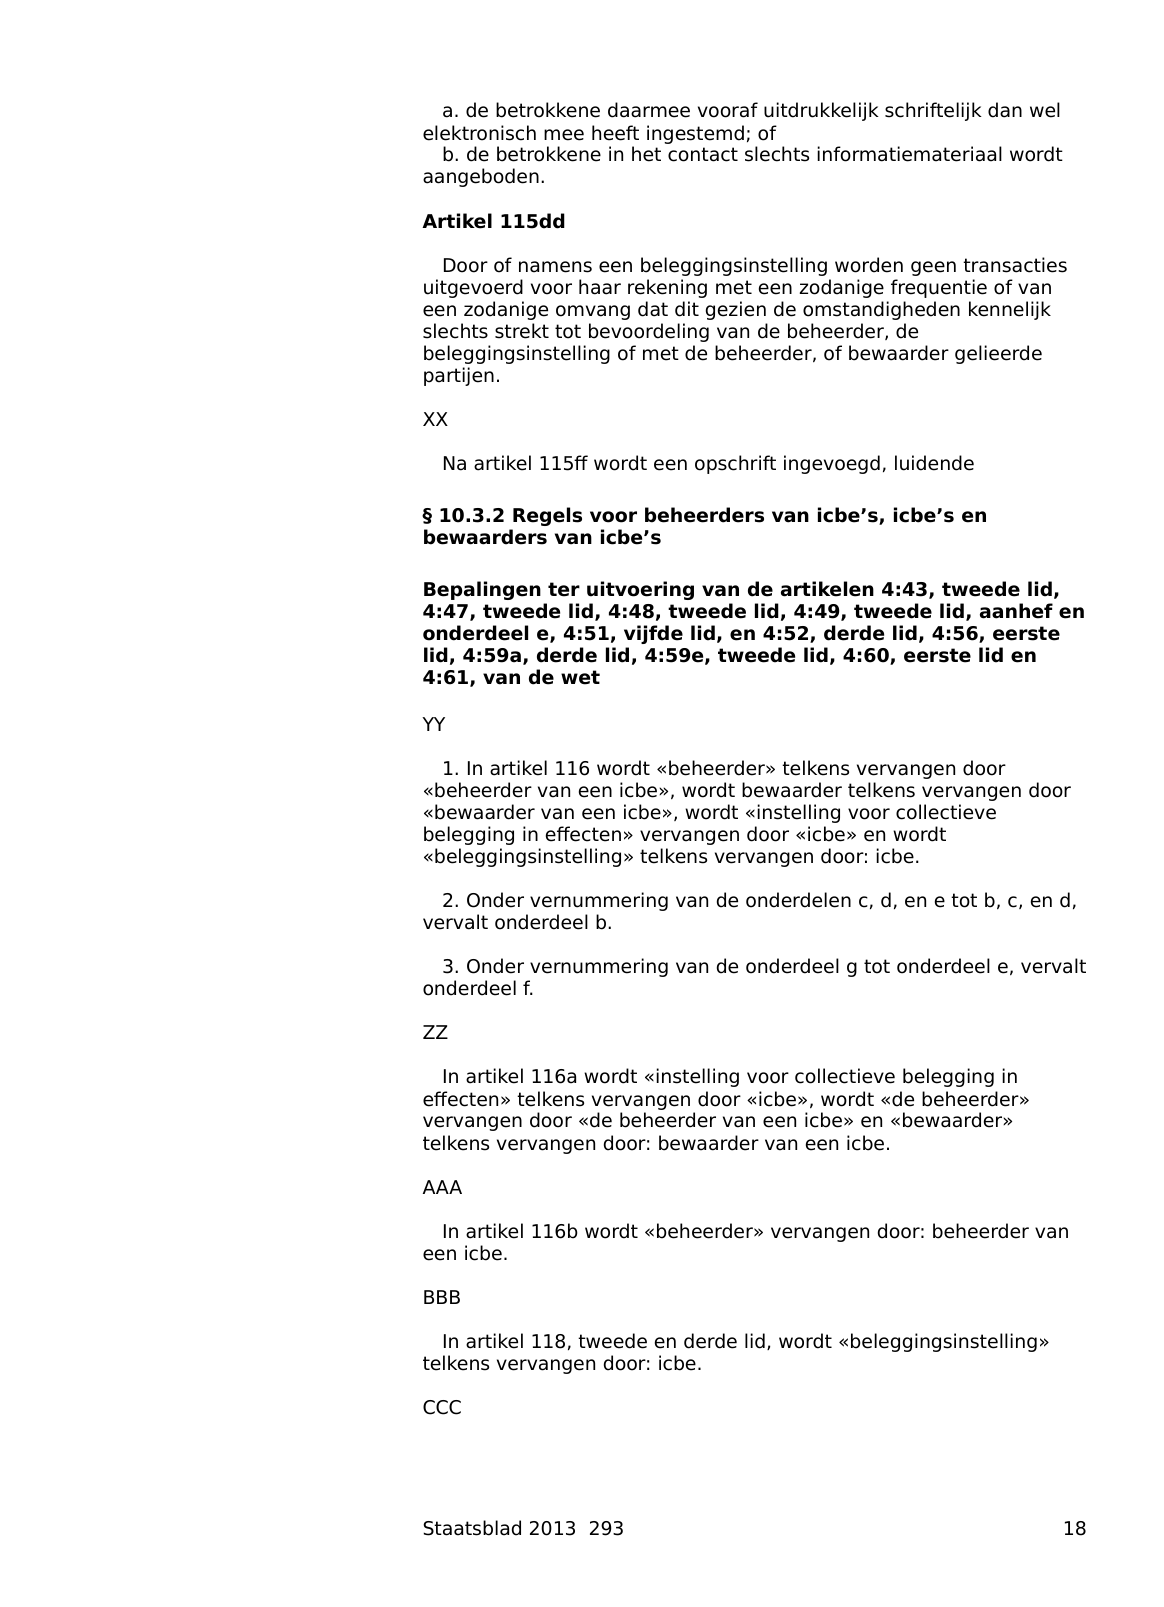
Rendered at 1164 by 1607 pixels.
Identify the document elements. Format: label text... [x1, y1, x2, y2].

text b. de betrokkene in het contact slechts informatiemateriaal wordt aangeboden. [422, 144, 1087, 188]
text ZZ [422, 1022, 1087, 1044]
subtitle § 10.3.2 Regels voor beheerders van icbe’s, icbe’s en bewaarders van icbe’s [422, 505, 1087, 549]
text Door of namens een beleggingsinstelling worden geen transacties uitgevoerd voor haar rekening met een zodanige frequentie of van een zodanige omvang dat dit gezien de omstandigheden kennelijk slechts strekt tot bevoordeling van de beheerder, de beleggingsinstelling of met de beheerder, of bewaarder gelieerde partijen. [422, 255, 1087, 387]
text In artikel 116b wordt «beheerder» vervangen door: beheerder van een icbe. [422, 1221, 1087, 1265]
subtitle Artikel 115dd [422, 211, 1087, 232]
text AAA [422, 1177, 1087, 1198]
text XX [422, 409, 1087, 431]
text 3. Onder vernummering van de onderdeel g tot onderdeel e, vervalt onderdeel f. [422, 956, 1087, 1000]
text 2. Onder vernummering van de onderdelen c, d, en e tot b, c, en d, vervalt onderdeel b. [422, 890, 1087, 934]
subtitle Bepalingen ter uitvoering van de artikelen 4:43, tweede lid, 4:47, tweede lid, 4:48, tweede lid, 4:49, tweede lid, aanhef en onderdeel e, 4:51, vijfde lid, en 4:52, derde lid, 4:56, eerste lid, 4:59a, derde lid, 4:59e, tweede lid, 4:60, eerste lid en 4:61, van de wet [422, 579, 1087, 689]
text In artikel 116a wordt «instelling voor collectieve belegging in effecten» telkens vervangen door «icbe», wordt «de beheerder» vervangen door «de beheerder van een icbe» en «bewaarder» telkens vervangen door: bewaarder van een icbe. [422, 1066, 1087, 1154]
text 1. In artikel 116 wordt «beheerder» telkens vervangen door «beheerder van een icbe», wordt bewaarder telkens vervangen door «bewaarder van een icbe», wordt «instelling voor collectieve belegging in effecten» vervangen door «icbe» en wordt «beleggingsinstelling» telkens vervangen door: icbe. [422, 758, 1087, 868]
text BBB [422, 1287, 1087, 1309]
text CCC [422, 1397, 1087, 1419]
text In artikel 118, tweede en derde lid, wordt «beleggingsinstelling» telkens vervangen door: icbe. [422, 1331, 1087, 1375]
text Na artikel 115ff wordt een opschrift ingevoegd, luidende [422, 453, 1087, 475]
text YY [422, 714, 1087, 736]
text a. de betrokkene daarmee vooraf uitdrukkelijk schriftelijk dan wel elektronisch mee heeft ingestemd; of [422, 100, 1087, 144]
